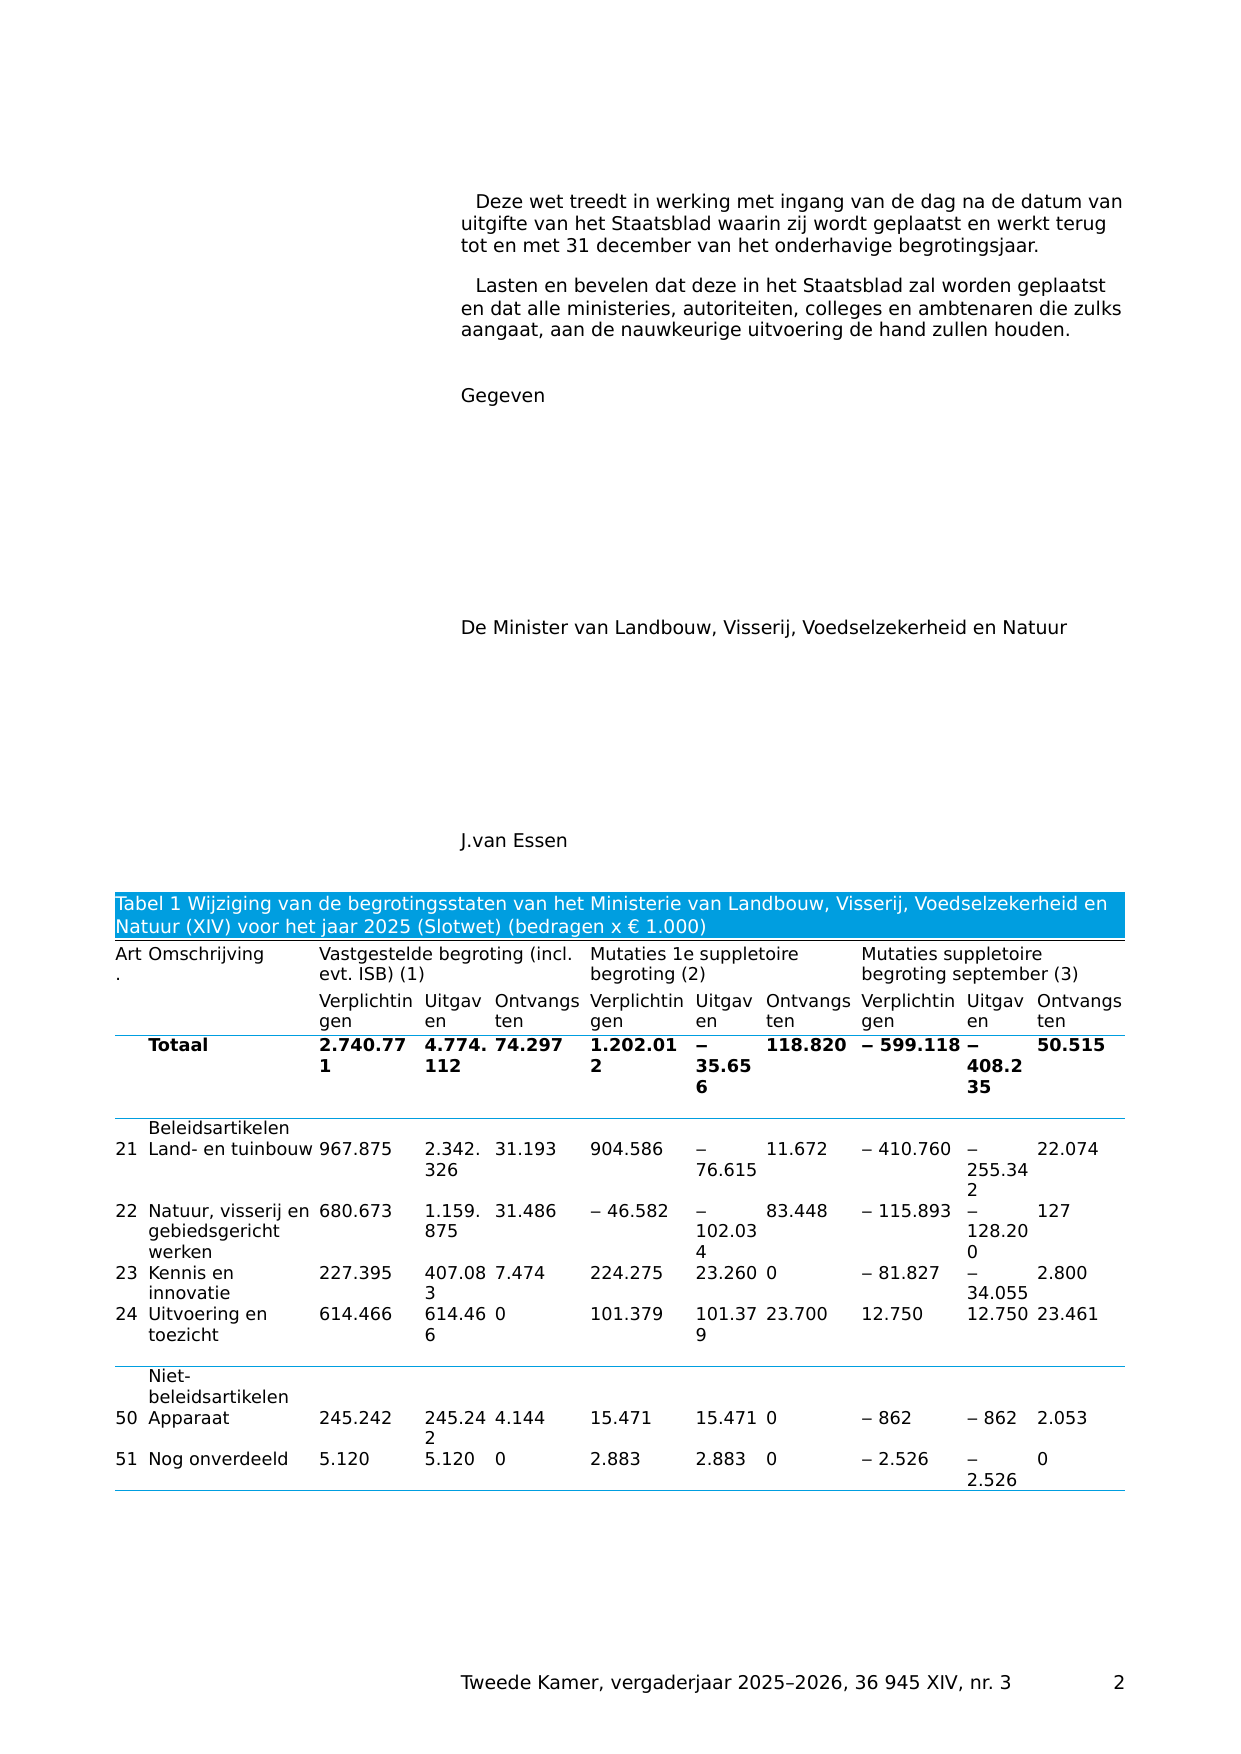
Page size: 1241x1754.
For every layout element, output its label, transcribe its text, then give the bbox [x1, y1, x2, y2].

table_cell 22 [115, 1201, 145, 1263]
table_cell [858, 1097, 964, 1118]
table_cell 12.750 [858, 1304, 964, 1345]
table_cell [587, 1345, 692, 1366]
table_cell [145, 1097, 316, 1118]
table_cell 245.242 [421, 1408, 492, 1449]
table_cell [115, 1036, 145, 1097]
table_cell [115, 988, 145, 1035]
table_cell Mutaties 1e suppletoire begroting (2) [587, 941, 858, 988]
table_cell ‒ 2.526 [858, 1449, 964, 1490]
table_cell Ontvangsten [1034, 988, 1125, 1035]
table_cell 101.379 [693, 1304, 763, 1345]
table_cell [316, 1097, 421, 1118]
table_cell 227.395 [316, 1263, 421, 1304]
table_cell ‒ 408.235 [964, 1036, 1034, 1097]
table_cell 15.471 [587, 1408, 692, 1449]
table_cell Land- en tuinbouw [145, 1139, 316, 1201]
table_cell 5.120 [421, 1449, 492, 1490]
table_cell [763, 1345, 858, 1366]
table_cell Ontvangsten [492, 988, 587, 1035]
table_cell ‒ 255.342 [964, 1139, 1034, 1201]
table_cell 0 [763, 1263, 858, 1304]
table_cell 245.242 [316, 1408, 421, 1449]
table_cell [964, 1097, 1034, 1118]
table_cell 1.202.012 [587, 1036, 692, 1097]
table_cell Omschrijving [145, 941, 316, 988]
table_cell 83.448 [763, 1201, 858, 1263]
table_cell 31.486 [492, 1201, 587, 1263]
table_cell [421, 1367, 492, 1408]
table_cell [693, 1367, 763, 1408]
table_cell 407.083 [421, 1263, 492, 1304]
table_cell 0 [1034, 1449, 1125, 1490]
table_cell Uitgaven [964, 988, 1034, 1035]
table_cell 614.466 [421, 1304, 492, 1345]
table_cell ‒ 410.760 [858, 1139, 964, 1201]
table_cell 680.673 [316, 1201, 421, 1263]
table_cell 904.586 [587, 1139, 692, 1201]
table_cell [421, 1345, 492, 1366]
table_cell [964, 1367, 1034, 1408]
table_cell 118.820 [763, 1036, 858, 1097]
table_cell Apparaat [145, 1408, 316, 1449]
table_cell Niet-beleidsartikelen [145, 1367, 316, 1408]
table_cell Verplichtingen [587, 988, 692, 1035]
table_cell 24 [115, 1304, 145, 1345]
table_cell [492, 1119, 587, 1139]
table_cell [763, 1097, 858, 1118]
table_cell 1.159.875 [421, 1201, 492, 1263]
table_cell [145, 988, 316, 1035]
table_cell 0 [763, 1408, 858, 1449]
table_cell ‒ 102.034 [693, 1201, 763, 1263]
table_cell 15.471 [693, 1408, 763, 1449]
table_cell [858, 1367, 964, 1408]
table_cell Uitgaven [421, 988, 492, 1035]
table_cell [492, 1345, 587, 1366]
table_cell 4.774.112 [421, 1036, 492, 1097]
table_cell 11.672 [763, 1139, 858, 1201]
text J.van Essen [461, 829, 1125, 851]
table_cell [492, 1097, 587, 1118]
table_cell Ontvangsten [763, 988, 858, 1035]
table_cell ‒ 128.200 [964, 1201, 1034, 1263]
table_cell [115, 1097, 145, 1118]
table_cell ‒ 862 [964, 1408, 1034, 1449]
table_cell 5.120 [316, 1449, 421, 1490]
table_cell ‒ 76.615 [693, 1139, 763, 1201]
table_cell [587, 1097, 692, 1118]
table_cell [316, 1345, 421, 1366]
table_cell 50 [115, 1408, 145, 1449]
table_cell 31.193 [492, 1139, 587, 1201]
table_cell 2.800 [1034, 1263, 1125, 1304]
table_cell [1034, 1367, 1125, 1408]
table_cell [115, 1367, 145, 1408]
table_cell 224.275 [587, 1263, 692, 1304]
table_cell [1034, 1097, 1125, 1118]
table_cell 2.883 [587, 1449, 692, 1490]
table_cell ‒ 862 [858, 1408, 964, 1449]
table_cell ‒ 599.118 [858, 1036, 964, 1097]
table_cell 0 [492, 1449, 587, 1490]
table_cell [421, 1119, 492, 1139]
table_cell [763, 1367, 858, 1408]
table_cell [316, 1367, 421, 1408]
table_cell Natuur, visserij en gebiedsgericht werken [145, 1201, 316, 1263]
table_cell 21 [115, 1139, 145, 1201]
table_cell [693, 1119, 763, 1139]
table_cell 23.700 [763, 1304, 858, 1345]
table_cell ‒ 35.656 [693, 1036, 763, 1097]
table_cell 51 [115, 1449, 145, 1490]
table_cell Uitvoering en toezicht [145, 1304, 316, 1345]
table_cell 7.474 [492, 1263, 587, 1304]
table_cell 2.053 [1034, 1408, 1125, 1449]
table_cell Uitgaven [693, 988, 763, 1035]
table_cell 12.750 [964, 1304, 1034, 1345]
table_cell [763, 1119, 858, 1139]
table_cell 22.074 [1034, 1139, 1125, 1201]
text De Minister van Landbouw, Visserij, Voedselzekerheid en Natuur [461, 617, 1125, 639]
text Gegeven [461, 385, 1125, 407]
table_cell [964, 1345, 1034, 1366]
table_cell [587, 1119, 692, 1139]
table_cell 101.379 [587, 1304, 692, 1345]
table_cell Vastgestelde begroting (incl. evt. ISB) (1) [316, 941, 587, 988]
table_cell 614.466 [316, 1304, 421, 1345]
table_cell ‒ 81.827 [858, 1263, 964, 1304]
table_cell [492, 1367, 587, 1408]
table_cell [115, 1119, 145, 1139]
table_cell [693, 1097, 763, 1118]
table_cell 2.342.326 [421, 1139, 492, 1201]
table_cell ‒ 115.893 [858, 1201, 964, 1263]
table_cell 4.144 [492, 1408, 587, 1449]
table_cell 23.461 [1034, 1304, 1125, 1345]
table_cell ‒ 2.526 [964, 1449, 1034, 1490]
table_cell [693, 1345, 763, 1366]
table_cell Beleidsartikelen [145, 1119, 316, 1139]
text Lasten en bevelen dat deze in het Staatsblad zal worden geplaatst en dat alle ministeries, autoriteiten, colleges en ambtenaren die zulks aangaat, aan de nauwkeurige uitvoering de hand zullen houden. [461, 275, 1125, 363]
table_cell 0 [763, 1449, 858, 1490]
table_cell ‒ 46.582 [587, 1201, 692, 1263]
table_cell Mutaties suppletoire begroting september (3) [858, 941, 1125, 988]
table_cell [858, 1119, 964, 1139]
table_cell [587, 1367, 692, 1408]
table_cell [145, 1345, 316, 1366]
table_cell Verplichtingen [316, 988, 421, 1035]
table_cell 50.515 [1034, 1036, 1125, 1097]
text Deze wet treedt in werking met ingang van de dag na de datum van uitgifte van het Staatsblad waarin zij wordt geplaatst en werkt terug tot en met 31 december van het onderhavige begrotingsjaar. [461, 191, 1125, 257]
table_cell 23.260 [693, 1263, 763, 1304]
table_cell [1034, 1345, 1125, 1366]
table_cell 23 [115, 1263, 145, 1304]
table_cell Verplichtingen [858, 988, 964, 1035]
table_cell Art. [115, 941, 145, 988]
table_cell 127 [1034, 1201, 1125, 1263]
table_cell [115, 1345, 145, 1366]
table_cell 2.883 [693, 1449, 763, 1490]
table_cell [1034, 1119, 1125, 1139]
table_cell ‒ 34.055 [964, 1263, 1034, 1304]
table_cell 967.875 [316, 1139, 421, 1201]
table_cell 74.297 [492, 1036, 587, 1097]
table_cell Totaal [145, 1036, 316, 1097]
table_cell 0 [492, 1304, 587, 1345]
table_cell Nog onverdeeld [145, 1449, 316, 1490]
table_cell [421, 1097, 492, 1118]
table_cell [964, 1119, 1034, 1139]
table_cell [316, 1119, 421, 1139]
table_cell 2.740.771 [316, 1036, 421, 1097]
table_cell [858, 1345, 964, 1366]
table_cell Kennis en innovatie [145, 1263, 316, 1304]
